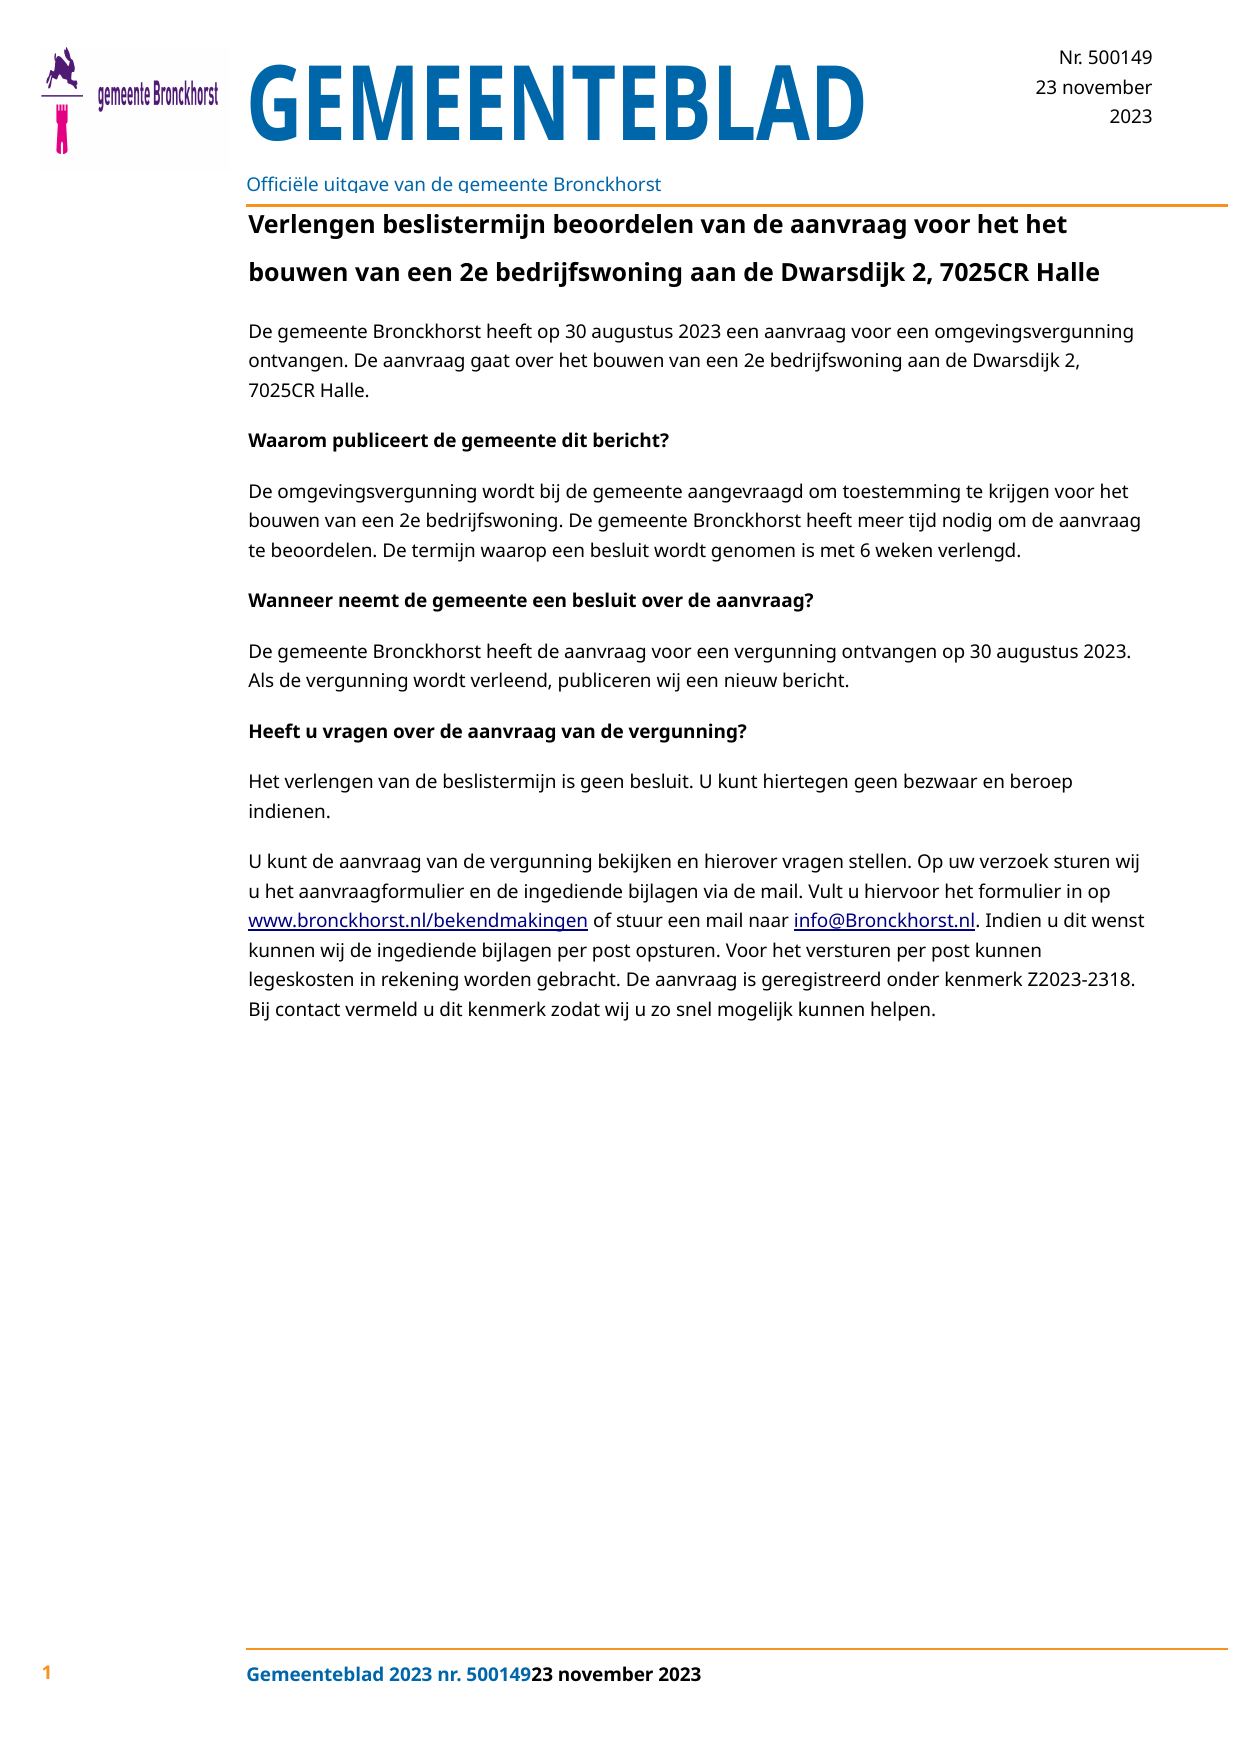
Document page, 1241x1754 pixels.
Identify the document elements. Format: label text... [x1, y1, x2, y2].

text U kunt de aanvraag van de vergunning bekijken en hierover vragen stellen. Op uw verzoek sturen wij u het aanvraagformulier en de ingediende bijlagen via de mail. Vult u hiervoor het formulier in op www.bronckhorst.nl/bekendmakingen of stuur een mail naar info@Bronckhorst.nl. Indien u dit wenst kunnen wij de ingediende bijlagen per post opsturen. Voor het versturen per post kunnen legeskosten in rekening worden gebracht. De aanvraag is geregistreerd onder kenmerk Z2023-2318. Bij contact vermeld u dit kenmerk zodat wij u zo snel mogelijk kunnen helpen. [248, 848, 1152, 1022]
picture [41, 47, 231, 172]
text De gemeente Bronckhorst heeft op 30 augustus 2023 een aanvraag voor een omgevingsvergunning ontvangen. De aanvraag gaat over het bouwen van een 2e bedrijfswoning aan de Dwarsdijk 2, 7025CR Halle. [248, 318, 1152, 403]
text Waarom publiceert de gemeente dit bericht? [248, 427, 1152, 453]
text Wanneer neemt de gemeente een besluit over de aanvraag? [248, 587, 1152, 613]
text Heeft u vragen over de aanvraag van de vergunning? [248, 718, 1152, 744]
text Verlengen beslistermijn beoordelen van de aanvraag voor het het bouwen van een 2e bedrijfswoning aan de Dwarsdijk 2, 7025CR Halle [248, 207, 1152, 288]
text De gemeente Bronckhorst heeft de aanvraag voor een vergunning ontvangen op 30 augustus 2023. Als de vergunning wordt verleend, publiceren wij een nieuw bericht. [248, 638, 1152, 693]
text De omgevingsvergunning wordt bij de gemeente aangevraagd om toestemming te krijgen voor het bouwen van een 2e bedrijfswoning. De gemeente Bronckhorst heeft meer tijd nodig om de aanvraag te beoordelen. De termijn waarop een besluit wordt genomen is met 6 weken verlengd. [248, 478, 1152, 563]
text Het verlengen van de beslistermijn is geen besluit. U kunt hiertegen geen bezwaar en beroep indienen. [248, 768, 1152, 824]
